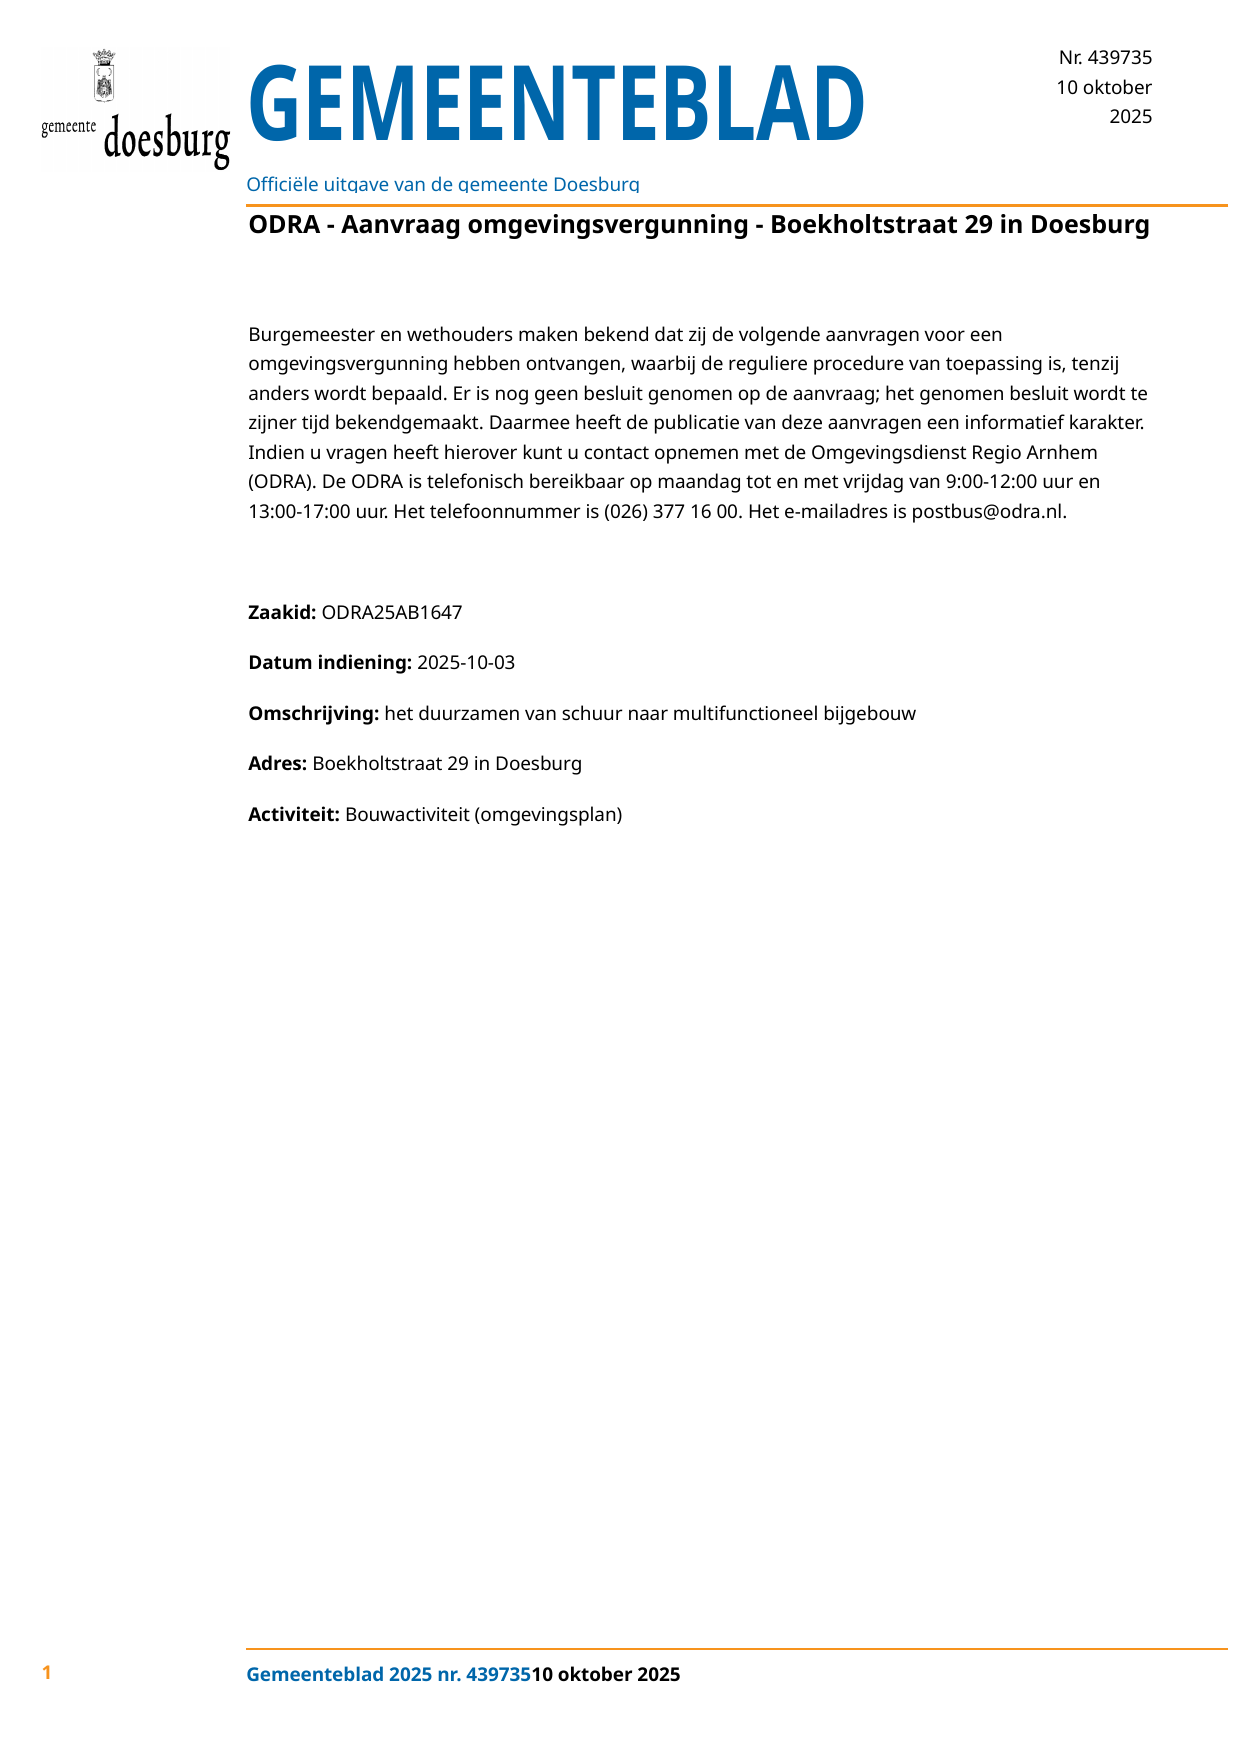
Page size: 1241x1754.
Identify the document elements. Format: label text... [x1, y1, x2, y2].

text Datum indiening: 2025-10-03 [248, 649, 1152, 675]
text ODRA - Aanvraag omgevingsvergunning - Boekholtstraat 29 in Doesburg [248, 207, 1152, 241]
text Adres: Boekholtstraat 29 in Doesburg [248, 750, 1152, 776]
text Burgemeester en wethouders maken bekend dat zij de volgende aanvragen voor een omgevingsvergunning hebben ontvangen, waarbij de reguliere procedure van toepassing is, tenzij anders wordt bepaald. Er is nog geen besluit genomen op de aanvraag; het genomen besluit wordt te zijner tijd bekendgemaakt. Daarmee heeft de publicatie van deze aanvragen een informatief karakter. Indien u vragen heeft hierover kunt u contact opnemen met de Omgevingsdienst Regio Arnhem (ODRA). De ODRA is telefonisch bereikbaar op maandag tot en met vrijdag van 9:00-12:00 uur en 13:00-17:00 uur. Het telefoonnummer is (026) 377 16 00. Het e-mailadres is postbus@odra.nl. [248, 321, 1152, 524]
text Omschrijving: het duurzamen van schuur naar multifunctioneel bijgebouw [248, 700, 1152, 726]
picture [41, 47, 231, 172]
text Zaakid: ODRA25AB1647 [248, 599, 1152, 625]
text Activiteit: Bouwactiviteit (omgevingsplan) [248, 801, 1152, 826]
